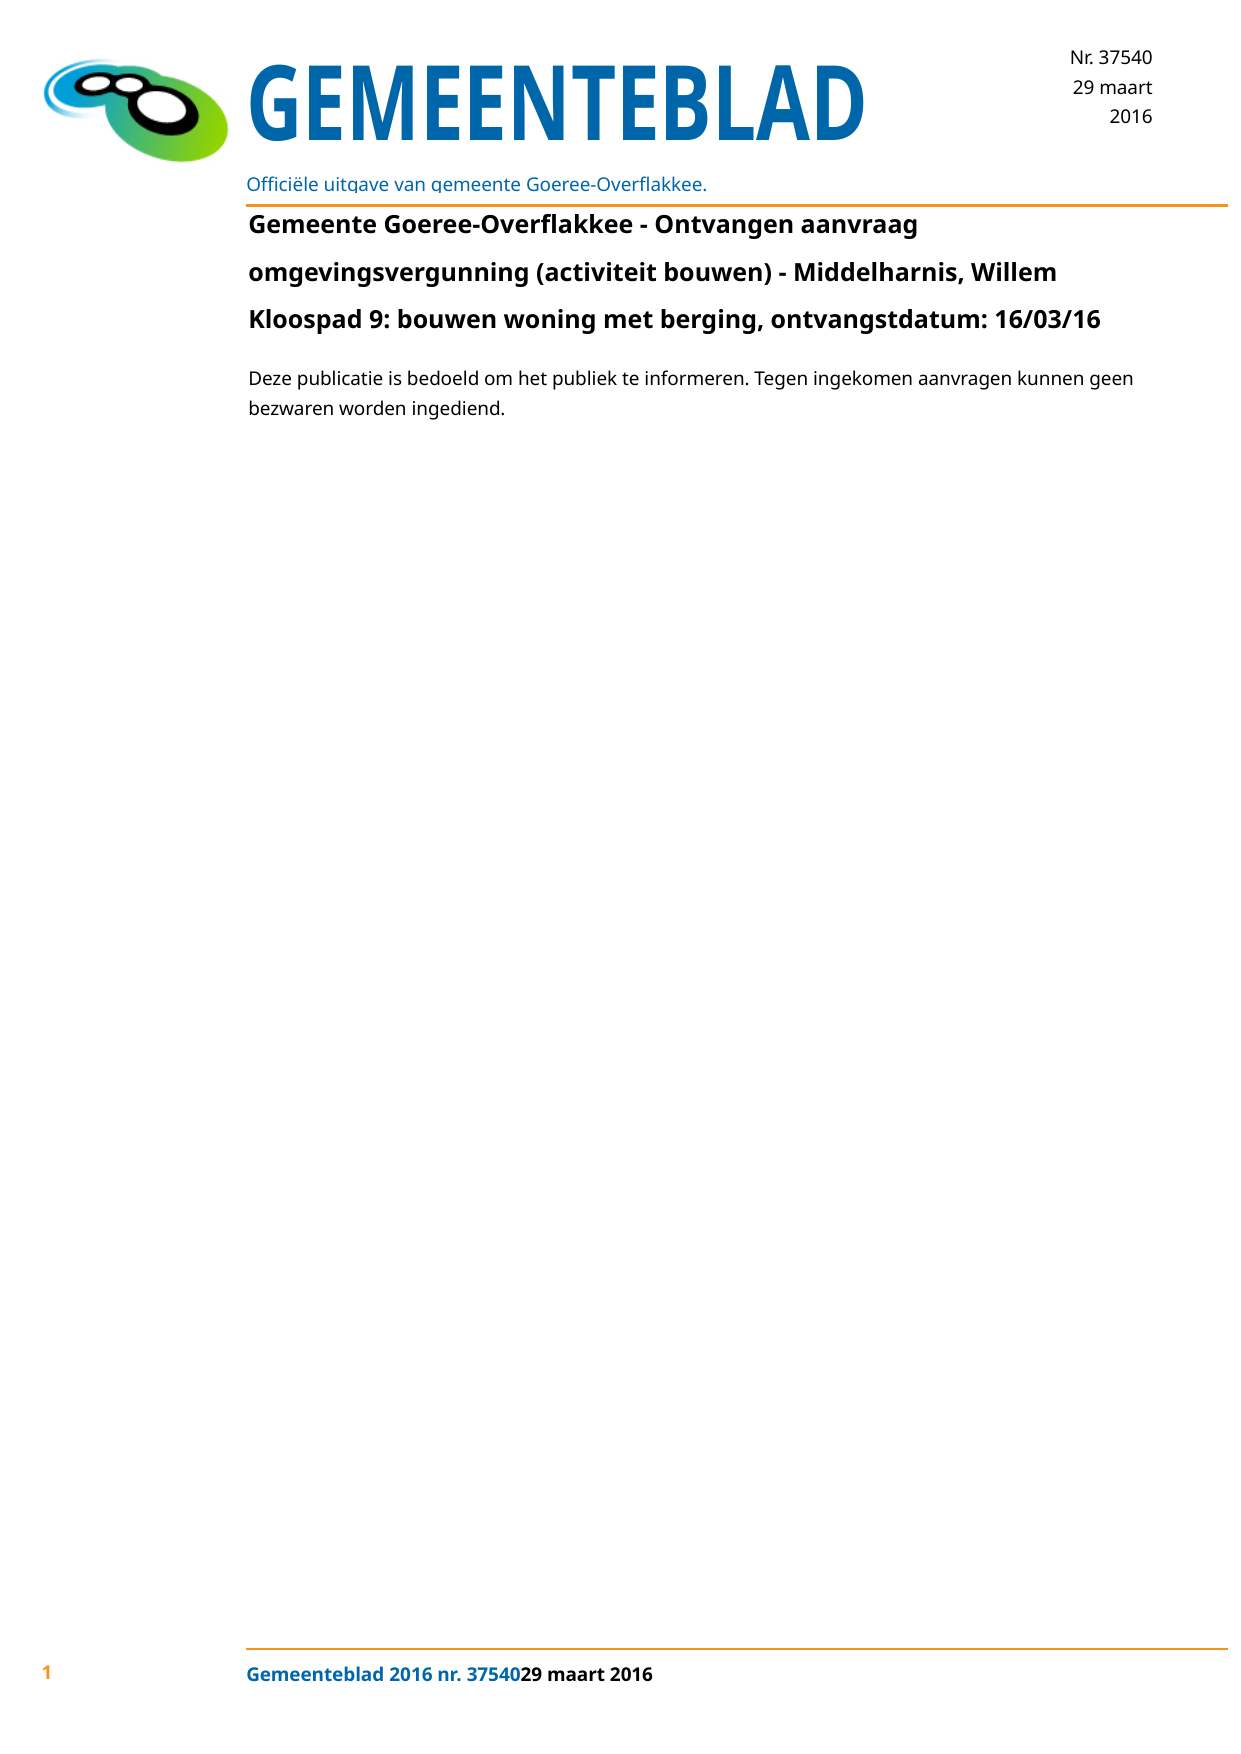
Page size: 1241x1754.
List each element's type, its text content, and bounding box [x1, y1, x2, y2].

text Gemeente Goeree-Overflakkee - Ontvangen aanvraag omgevingsvergunning (activiteit bouwen) - Middelharnis, Willem Kloospad 9: bouwen woning met berging, ontvangstdatum: 16/03/16 [248, 207, 1152, 336]
picture [41, 47, 231, 172]
text Deze publicatie is bedoeld om het publiek te informeren. Tegen ingekomen aanvragen kunnen geen bezwaren worden ingediend. [248, 366, 1152, 421]
